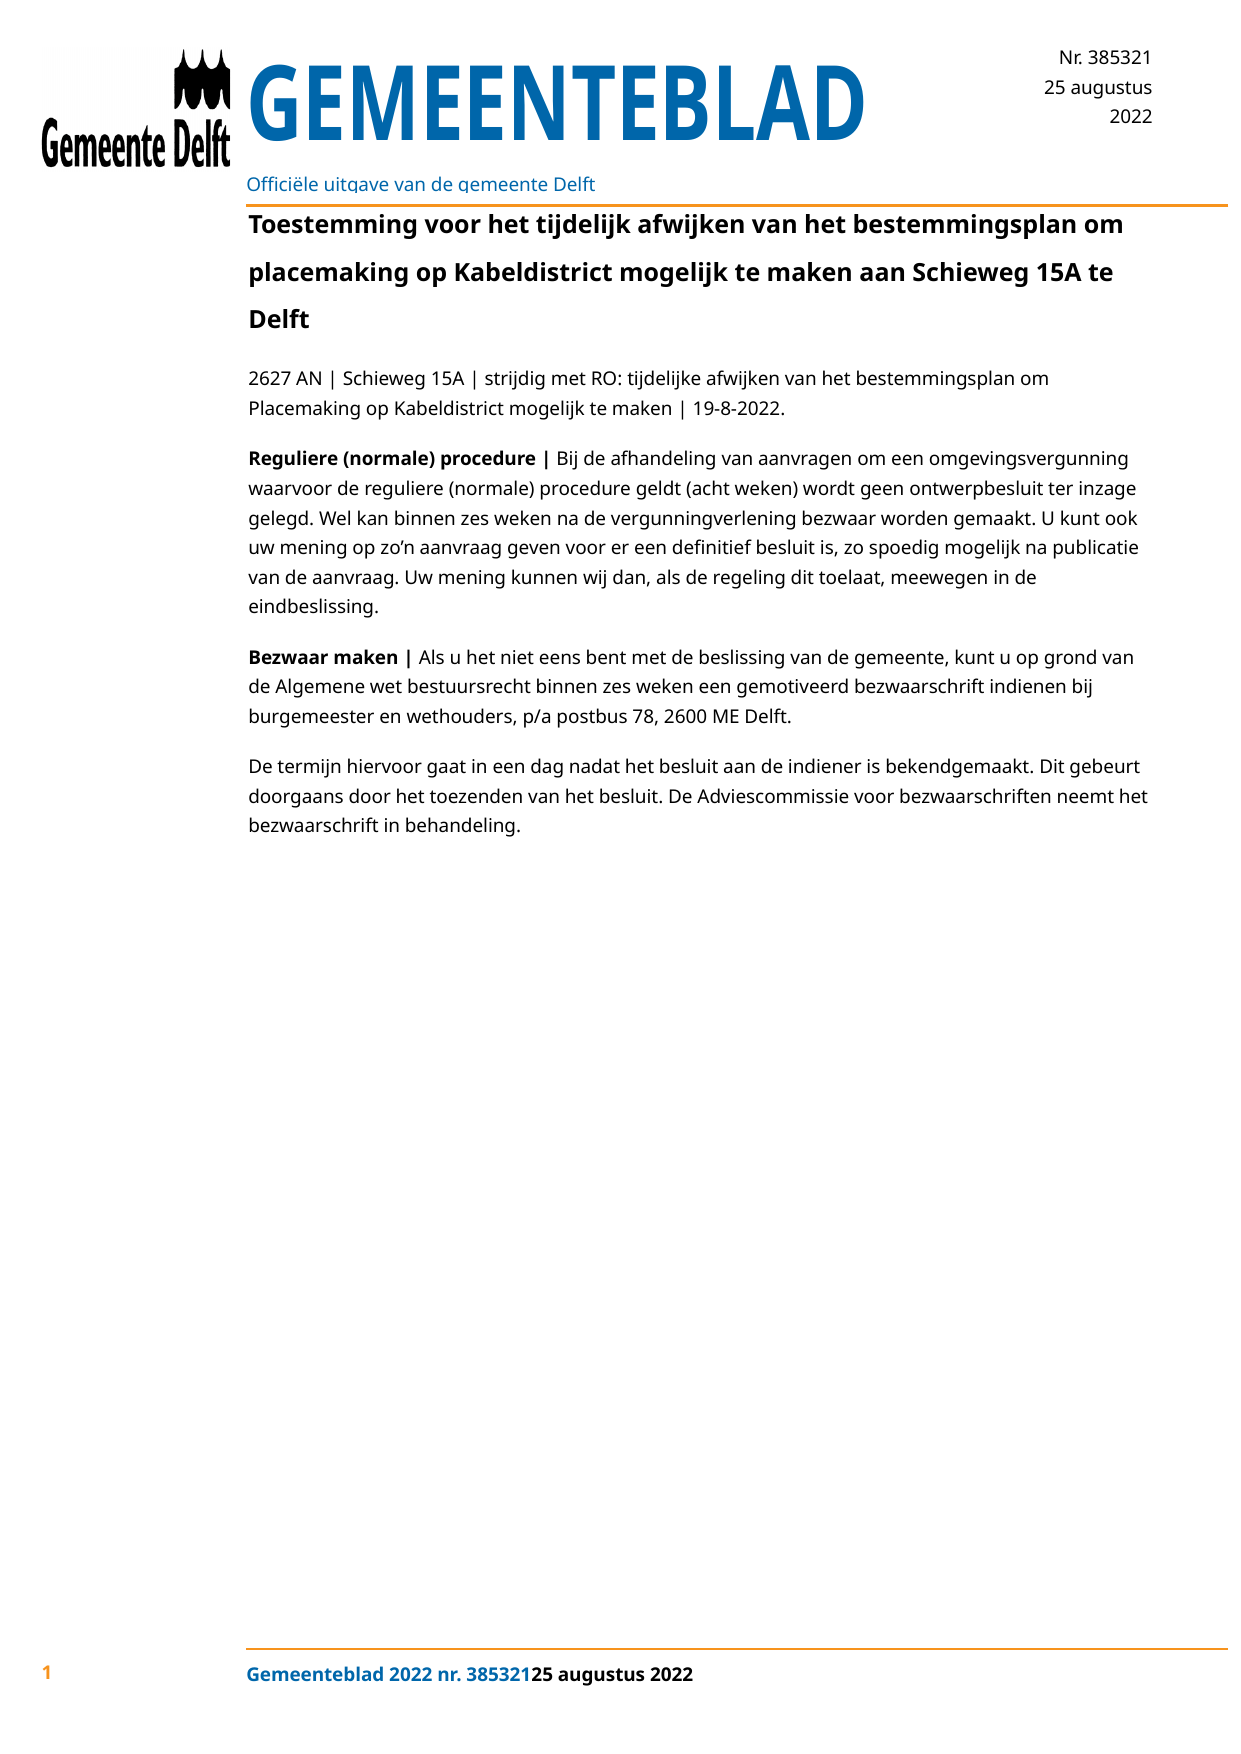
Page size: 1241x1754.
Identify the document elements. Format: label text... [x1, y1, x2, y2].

text 2627 AN | Schieweg 15A | strijdig met RO: tijdelijke afwijken van het bestemmingsplan om Placemaking op Kabeldistrict mogelijk te maken | 19-8-2022. [248, 366, 1152, 421]
text Reguliere (normale) procedure | Bij de afhandeling van aanvragen om een omgevingsvergunning waarvoor de reguliere (normale) procedure geldt (acht weken) wordt geen ontwerpbesluit ter inzage gelegd. Wel kan binnen zes weken na de vergunningverlening bezwaar worden gemaakt. U kunt ook uw mening op zo’n aanvraag geven voor er een definitief besluit is, zo spoedig mogelijk na publicatie van de aanvraag. Uw mening kunnen wij dan, als de regeling dit toelaat, meewegen in de eindbeslissing. [248, 446, 1152, 619]
picture [41, 47, 231, 172]
text Toestemming voor het tijdelijk afwijken van het bestemmingsplan om placemaking op Kabeldistrict mogelijk te maken aan Schieweg 15A te Delft [248, 207, 1152, 336]
text Bezwaar maken | Als u het niet eens bent met de beslissing van de gemeente, kunt u op grond van de Algemene wet bestuursrecht binnen zes weken een gemotiveerd bezwaarschrift indienen bij burgemeester en wethouders, p/a postbus 78, 2600 ME Delft. [248, 644, 1152, 729]
text De termijn hiervoor gaat in een dag nadat het besluit aan de indiener is bekendgemaakt. Dit gebeurt doorgaans door het toezenden van het besluit. De Adviescommissie voor bezwaarschriften neemt het bezwaarschrift in behandeling. [248, 753, 1152, 838]
